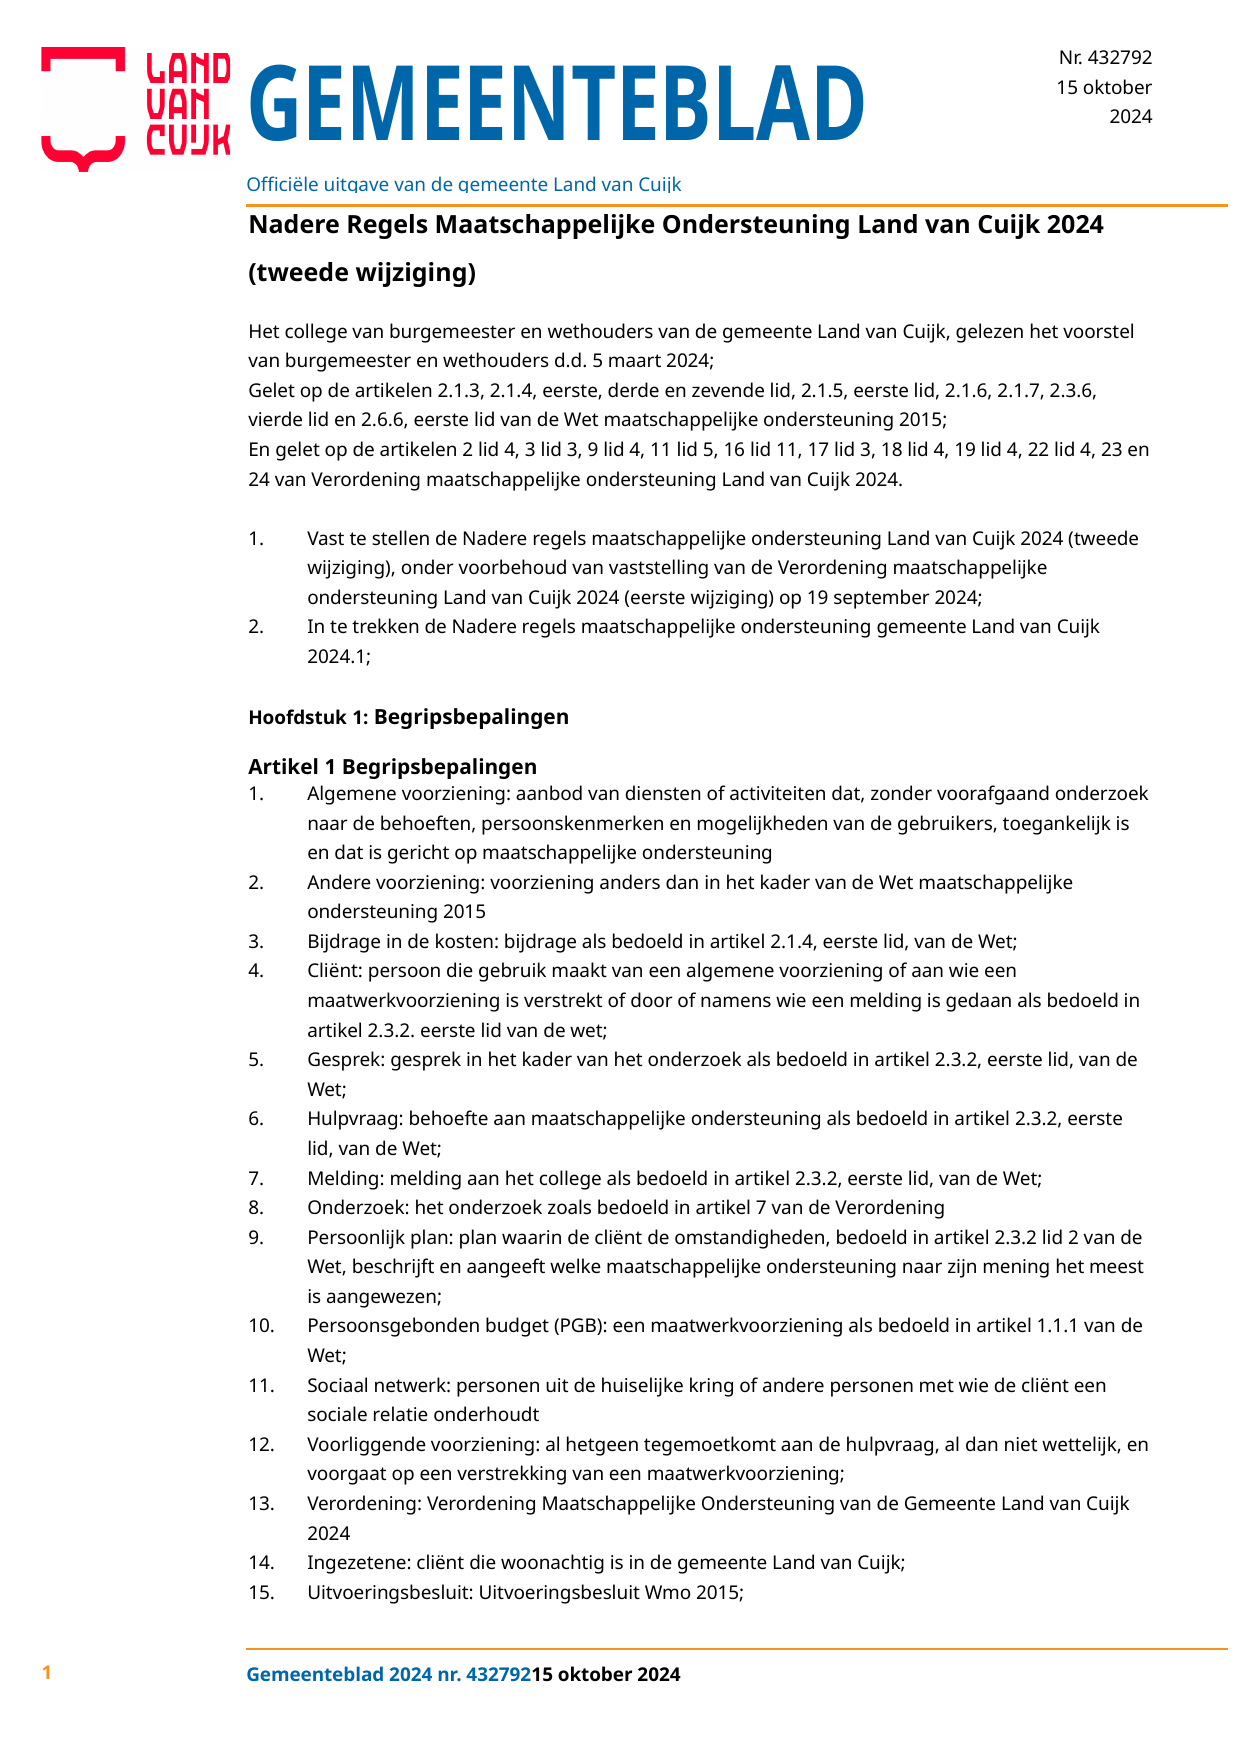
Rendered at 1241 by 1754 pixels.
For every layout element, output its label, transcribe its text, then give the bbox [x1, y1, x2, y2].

list Uitvoeringsbesluit: Uitvoeringsbesluit Wmo 2015; [248, 1579, 1152, 1605]
text En gelet op de artikelen 2 lid 4, 3 lid 3, 9 lid 4, 11 lid 5, 16 lid 11, 17 lid 3, 18 lid 4, 19 lid 4, 22 lid 4, 23 en 24 van Verordening maatschappelijke ondersteuning Land van Cuijk 2024. [248, 436, 1152, 492]
list Sociaal netwerk: personen uit de huiselijke kring of andere personen met wie de cliënt een sociale relatie onderhoudt [248, 1372, 1152, 1427]
text Hoofdstuk 1: Begripsbepalingen [248, 702, 1152, 731]
list Hulpvraag: behoefte aan maatschappelijke ondersteuning als bedoeld in artikel 2.3.2, eerste lid, van de Wet; [248, 1106, 1152, 1161]
list Ingezetene: cliënt die woonachtig is in de gemeente Land van Cuijk; [248, 1549, 1152, 1575]
list Vast te stellen de Nadere regels maatschappelijke ondersteuning Land van Cuijk 2024 (tweede wijziging), onder voorbehoud van vaststelling van de Verordening maatschappelijke ondersteuning Land van Cuijk 2024 (eerste wijziging) op 19 september 2024; [248, 525, 1152, 610]
list Voorliggende voorziening: al hetgeen tegemoetkomt aan de hulpvraag, al dan niet wettelijk, en voorgaat op een verstrekking van een maatwerkvoorziening; [248, 1431, 1152, 1486]
list Gesprek: gesprek in het kader van het onderzoek als bedoeld in artikel 2.3.2, eerste lid, van de Wet; [248, 1046, 1152, 1102]
list Algemene voorziening: aanbod van diensten of activiteiten dat, zonder voorafgaand onderzoek naar de behoeften, persoonskenmerken en mogelijkheden van de gebruikers, toegankelijk is en dat is gericht op maatschappelijke ondersteuning [248, 780, 1152, 865]
list In te trekken de Nadere regels maatschappelijke ondersteuning gemeente Land van Cuijk 2024.1; [248, 614, 1152, 669]
list Bijdrage in de kosten: bijdrage als bedoeld in artikel 2.1.4, eerste lid, van de Wet; [248, 928, 1152, 954]
text Artikel 1 Begripsbepalingen [248, 752, 1152, 780]
text Nadere Regels Maatschappelijke Ondersteuning Land van Cuijk 2024 (tweede wijziging) [248, 207, 1152, 288]
text Het college van burgemeester en wethouders van de gemeente Land van Cuijk, gelezen het voorstel van burgemeester en wethouders d.d. 5 maart 2024; [248, 318, 1152, 373]
picture [41, 47, 231, 172]
list Verordening: Verordening Maatschappelijke Ondersteuning van de Gemeente Land van Cuijk 2024 [248, 1490, 1152, 1546]
list Cliënt: persoon die gebruik maakt van een algemene voorziening of aan wie een maatwerkvoorziening is verstrekt of door of namens wie een melding is gedaan als bedoeld in artikel 2.3.2. eerste lid van de wet; [248, 958, 1152, 1043]
list Persoonlijk plan: plan waarin de cliënt de omstandigheden, bedoeld in artikel 2.3.2 lid 2 van de Wet, beschrijft en aangeeft welke maatschappelijke ondersteuning naar zijn mening het meest is aangewezen; [248, 1224, 1152, 1309]
text Gelet op de artikelen 2.1.3, 2.1.4, eerste, derde en zevende lid, 2.1.5, eerste lid, 2.1.6, 2.1.7, 2.3.6, vierde lid en 2.6.6, eerste lid van de Wet maatschappelijke ondersteuning 2015; [248, 377, 1152, 432]
list Andere voorziening: voorziening anders dan in het kader van de Wet maatschappelijke ondersteuning 2015 [248, 869, 1152, 924]
list Melding: melding aan het college als bedoeld in artikel 2.3.2, eerste lid, van de Wet; [248, 1165, 1152, 1191]
list Onderzoek: het onderzoek zoals bedoeld in artikel 7 van de Verordening [248, 1194, 1152, 1220]
list Persoonsgebonden budget (PGB): een maatwerkvoorziening als bedoeld in artikel 1.1.1 van de Wet; [248, 1313, 1152, 1368]
